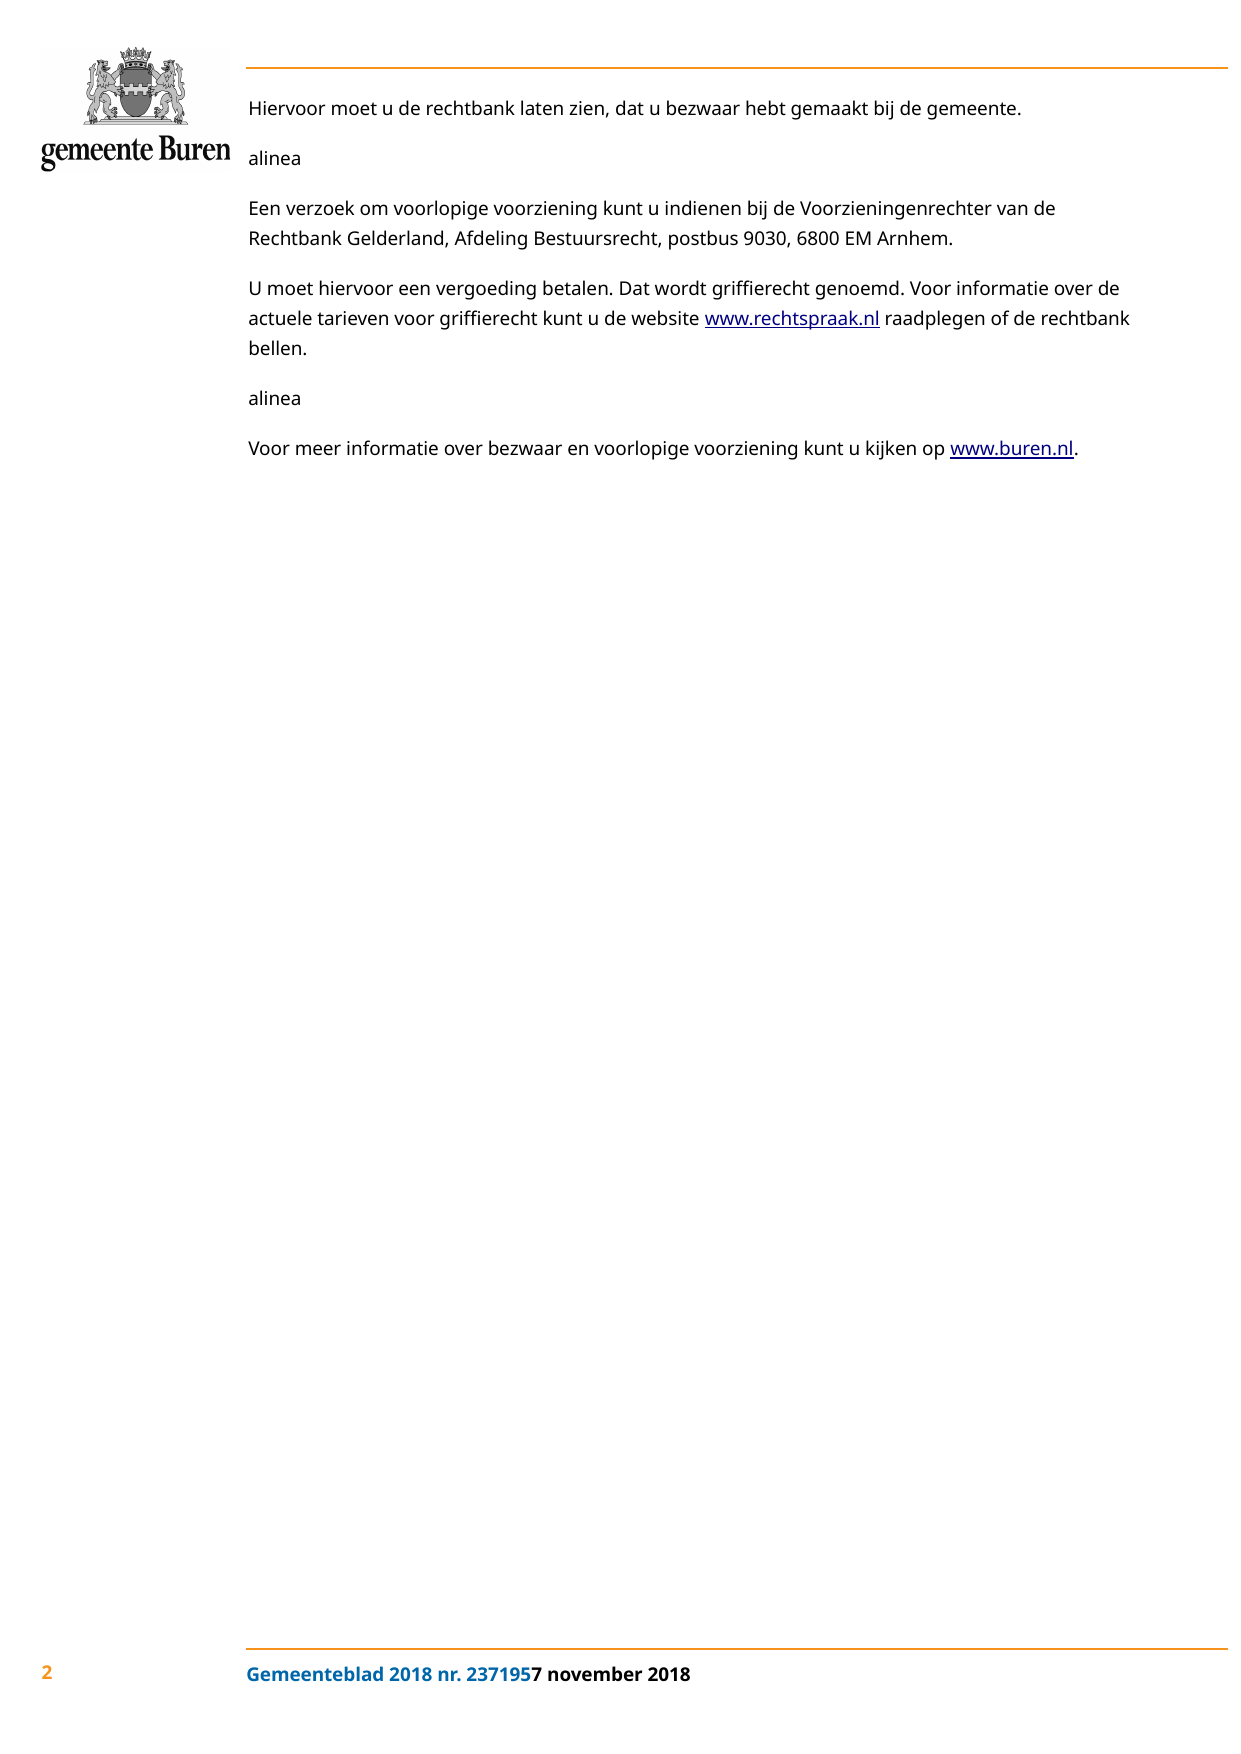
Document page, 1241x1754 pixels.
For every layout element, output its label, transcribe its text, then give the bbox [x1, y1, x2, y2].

text Hiervoor moet u de rechtbank laten zien, dat u bezwaar hebt gemaakt bij de gemeente. [248, 95, 1152, 121]
text Voor meer informatie over bezwaar en voorlopige voorziening kunt u kijken op www.buren.nl. [248, 436, 1152, 461]
picture [41, 47, 231, 172]
text alinea­ [248, 145, 1152, 171]
text U moet hiervoor een vergoeding betalen. Dat wordt griffierecht genoemd. Voor informatie over de actuele tarieven voor griffierecht kunt u de website www.rechtspraak.nl raadplegen of de rechtbank bellen. [248, 276, 1152, 361]
text alinea­ [248, 385, 1152, 411]
text Een verzoek om voorlopige voorziening kunt u indienen bij de Voorzieningenrechter van de Rechtbank Gelderland, Afdeling Bestuursrecht, postbus 9030, 6800 EM Arnhem. [248, 196, 1152, 251]
